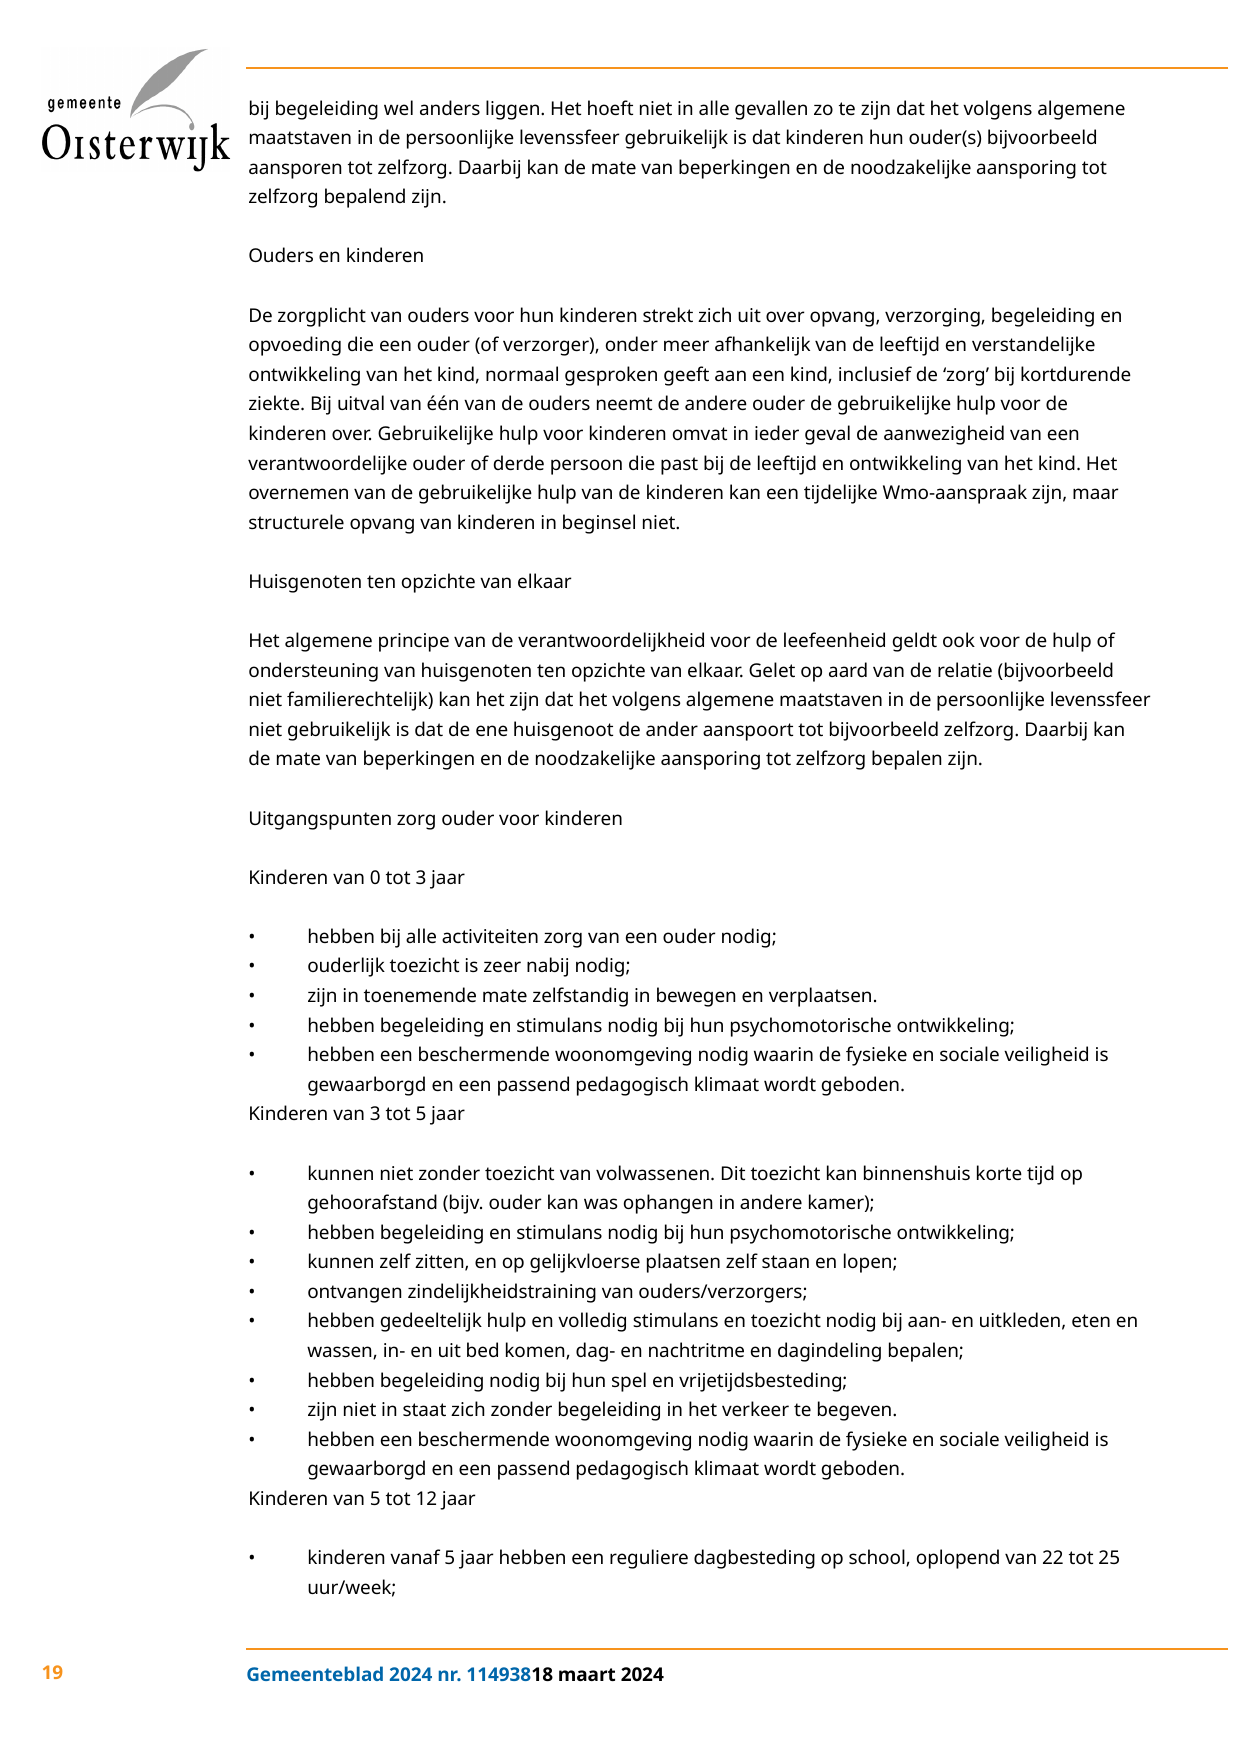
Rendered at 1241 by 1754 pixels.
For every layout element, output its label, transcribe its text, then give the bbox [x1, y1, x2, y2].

list hebben een beschermende woonomgeving nodig waarin de fysieke en sociale veiligheid is gewaarborgd en een passend pedagogisch klimaat wordt geboden. [248, 1041, 1152, 1097]
text De zorgplicht van ouders voor hun kinderen strekt zich uit over opvang, verzorging, begeleiding en opvoeding die een ouder (of verzorger), onder meer afhankelijk van de leeftijd en verstandelijke ontwikkeling van het kind, normaal gesproken geeft aan een kind, inclusief de ‘zorg’ bij kortdurende ziekte. Bij uitval van één van de ouders neemt de andere ouder de gebruikelijke hulp voor de kinderen over. Gebruikelijke hulp voor kinderen omvat in ieder geval de aanwezigheid van een verantwoordelijke ouder of derde persoon die past bij de leeftijd en ontwikkeling van het kind. Het overnemen van de gebruikelijke hulp van de kinderen kan een tijdelijke Wmo-aanspraak zijn, maar structurele opvang van kinderen in beginsel niet. [248, 302, 1152, 535]
list kinderen vanaf 5 jaar hebben een reguliere dagbesteding op school, oplopend van 22 tot 25 uur/week; [248, 1544, 1152, 1600]
text Uitgangspunten zorg ouder voor kinderen [248, 805, 1152, 831]
text Huisgenoten ten opzichte van elkaar [248, 568, 1152, 594]
text Het algemene principe van de verantwoordelijkheid voor de leefeenheid geldt ook voor de hulp of ondersteuning van huisgenoten ten opzichte van elkaar. Gelet op aard van de relatie (bijvoorbeeld niet familierechtelijk) kan het zijn dat het volgens algemene maatstaven in de persoonlijke levenssfeer niet gebruikelijk is dat de ene huisgenoot de ander aanspoort tot bijvoorbeeld zelfzorg. Daarbij kan de mate van beperkingen en de noodzakelijke aansporing tot zelfzorg bepalen zijn. [248, 627, 1152, 771]
text Kinderen van 3 tot 5 jaar [248, 1101, 1152, 1126]
list zijn niet in staat zich zonder begeleiding in het verkeer te begeven. [248, 1396, 1152, 1422]
list hebben een beschermende woonomgeving nodig waarin de fysieke en sociale veiligheid is gewaarborgd en een passend pedagogisch klimaat wordt geboden. [248, 1426, 1152, 1481]
text Kinderen van 5 tot 12 jaar [248, 1485, 1152, 1511]
list zijn in toenemende mate zelfstandig in bewegen en verplaatsen. [248, 982, 1152, 1008]
list hebben gedeeltelijk hulp en volledig stimulans en toezicht nodig bij aan- en uitkleden, eten en wassen, in- en uit bed komen, dag- en nachtritme en dagindeling bepalen; [248, 1308, 1152, 1363]
list hebben begeleiding en stimulans nodig bij hun psychomotorische ontwikkeling; [248, 1219, 1152, 1245]
list kunnen niet zonder toezicht van volwassenen. Dit toezicht kan binnenshuis korte tijd op gehoorafstand (bijv. ouder kan was ophangen in andere kamer); [248, 1160, 1152, 1215]
text Ouders en kinderen [248, 243, 1152, 268]
text Kinderen van 0 tot 3 jaar [248, 864, 1152, 890]
picture [41, 47, 231, 172]
list ontvangen zindelijkheidstraining van ouders/verzorgers; [248, 1278, 1152, 1304]
list hebben begeleiding nodig bij hun spel en vrijetijdsbesteding; [248, 1367, 1152, 1393]
list hebben begeleiding en stimulans nodig bij hun psychomotorische ontwikkeling; [248, 1012, 1152, 1038]
list kunnen zelf zitten, en op gelijkvloerse plaatsen zelf staan en lopen; [248, 1248, 1152, 1274]
list ouderlijk toezicht is zeer nabij nodig; [248, 953, 1152, 978]
list hebben bij alle activiteiten zorg van een ouder nodig; [248, 923, 1152, 949]
text bij begeleiding wel anders liggen. Het hoeft niet in alle gevallen zo te zijn dat het volgens algemene maatstaven in de persoonlijke levenssfeer gebruikelijk is dat kinderen hun ouder(s) bijvoorbeeld aansporen tot zelfzorg. Daarbij kan de mate van beperkingen en de noodzakelijke aansporing tot zelfzorg bepalend zijn. [248, 95, 1152, 209]
